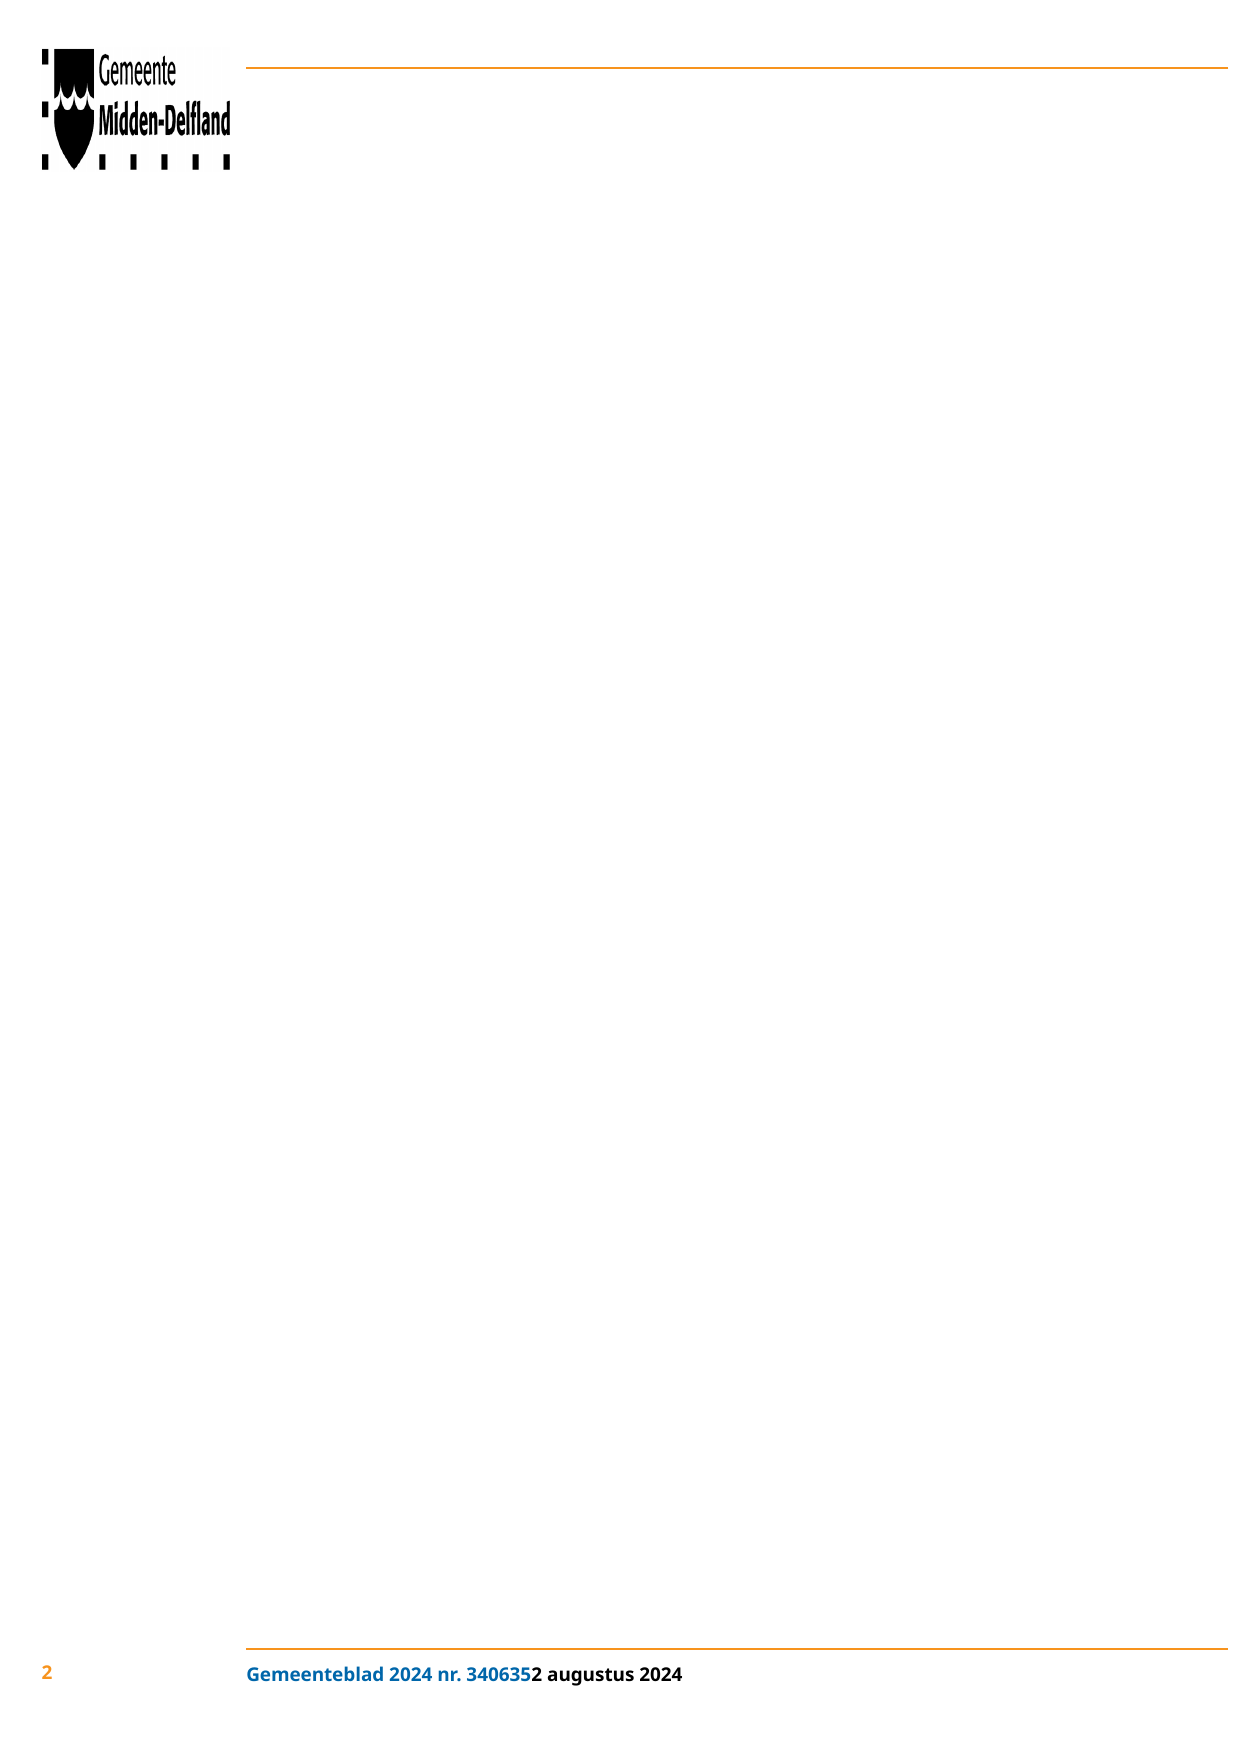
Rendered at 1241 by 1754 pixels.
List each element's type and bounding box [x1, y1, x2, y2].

picture [41, 47, 231, 172]
